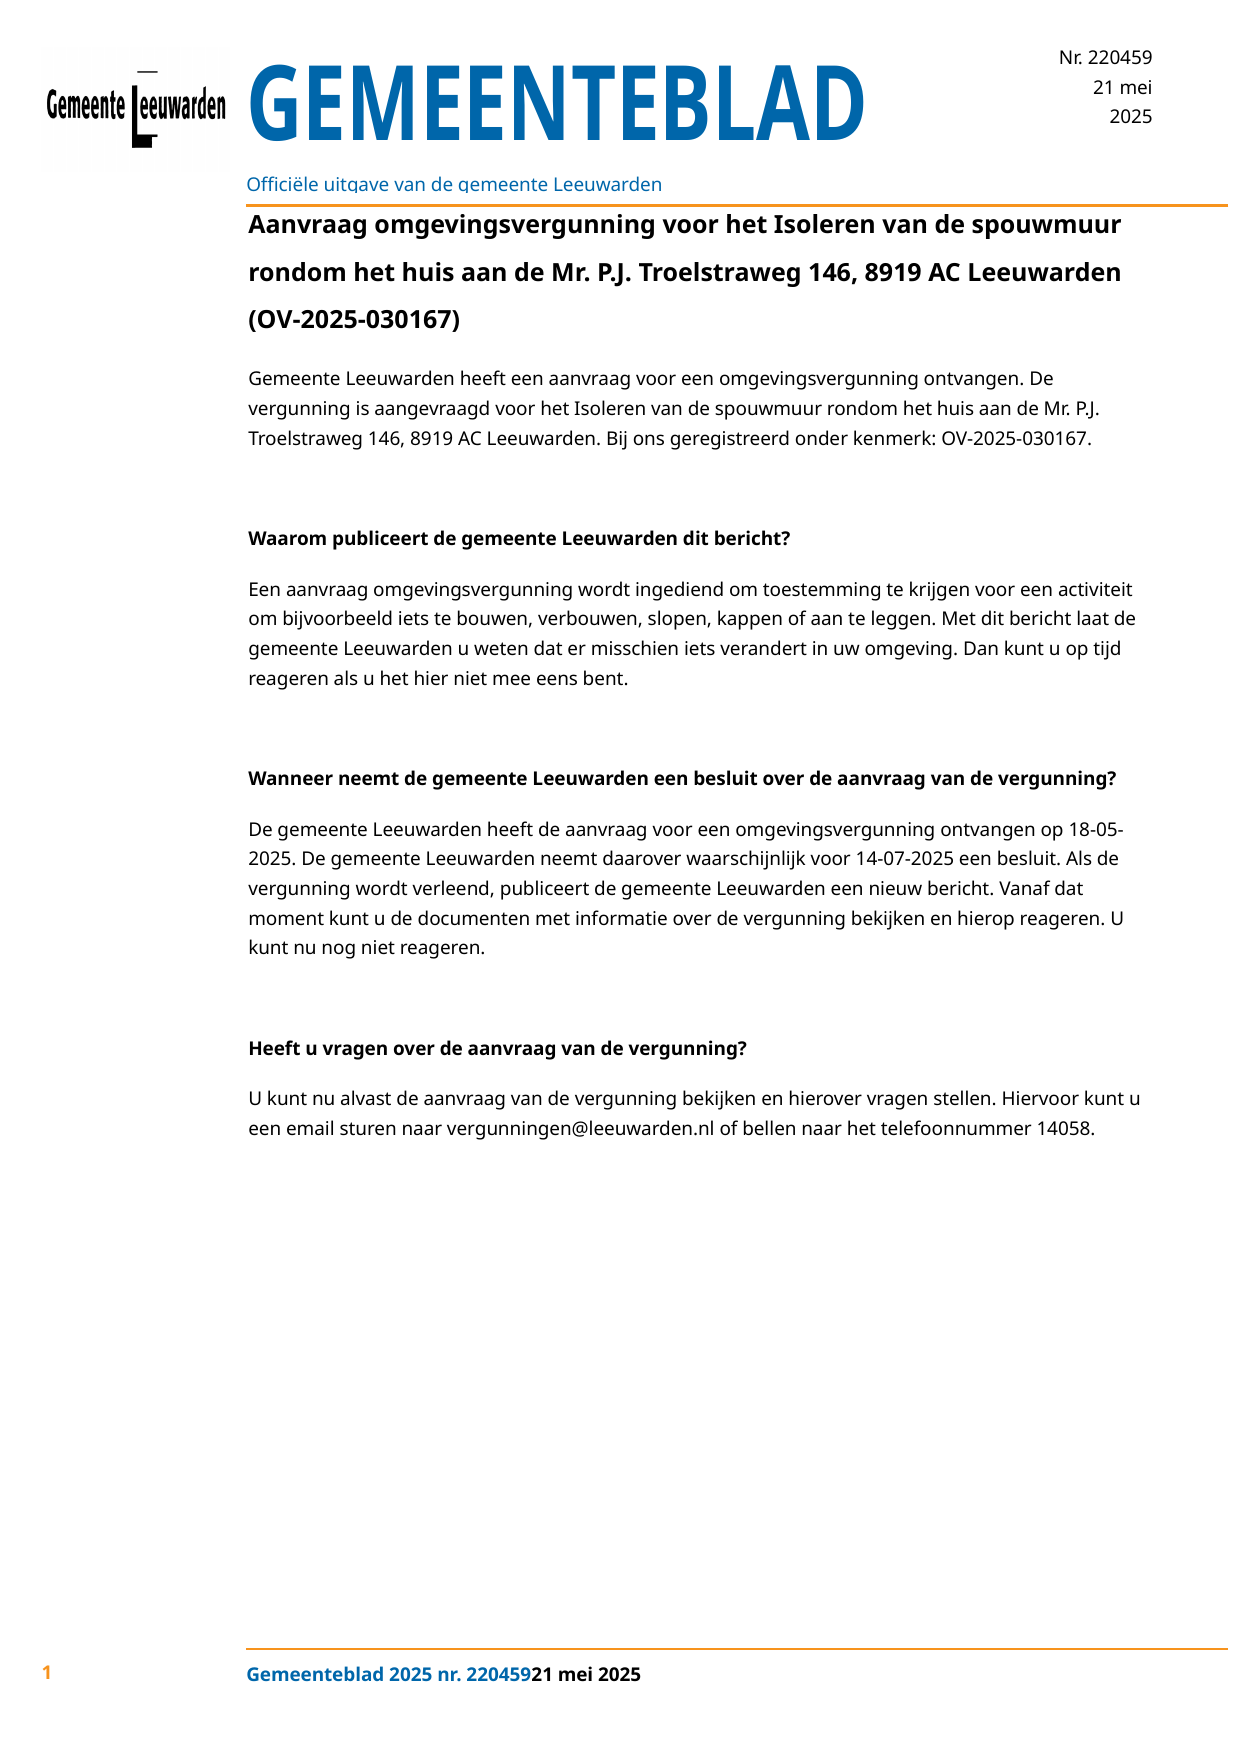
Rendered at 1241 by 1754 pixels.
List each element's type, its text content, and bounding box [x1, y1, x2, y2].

text Een aanvraag omgevingsvergunning wordt ingediend om toestemming te krijgen voor een activiteit om bijvoorbeeld iets te bouwen, verbouwen, slopen, kappen of aan te leggen. Met dit bericht laat de gemeente Leeuwarden u weten dat er misschien iets verandert in uw omgeving. Dan kunt u op tijd reageren als u het hier niet mee eens bent. [248, 576, 1152, 690]
text Heeft u vragen over de aanvraag van de vergunning? [248, 1035, 1152, 1061]
text Wanneer neemt de gemeente Leeuwarden een besluit over de aanvraag van de vergunning? [248, 766, 1152, 791]
text Waarom publiceert de gemeente Leeuwarden dit bericht? [248, 526, 1152, 551]
picture [41, 47, 231, 172]
text De gemeente Leeuwarden heeft de aanvraag voor een omgevingsvergunning ontvangen op 18-05-2025. De gemeente Leeuwarden neemt daarover waarschijnlijk voor 14-07-2025 een besluit. Als de vergunning wordt verleend, publiceert de gemeente Leeuwarden een nieuw bericht. Vanaf dat moment kunt u de documenten met informatie over de vergunning bekijken en hierop reageren. U kunt nu nog niet reageren. [248, 816, 1152, 960]
text Aanvraag omgevingsvergunning voor het Isoleren van de spouwmuur rondom het huis aan de Mr. P.J. Troelstraweg 146, 8919 AC Leeuwarden (OV-2025-030167) [248, 207, 1152, 336]
text Gemeente Leeuwarden heeft een aanvraag voor een omgevingsvergunning ontvangen. De vergunning is aangevraagd voor het Isoleren van de spouwmuur rondom het huis aan de Mr. P.J. Troelstraweg 146, 8919 AC Leeuwarden. Bij ons geregistreerd onder kenmerk: OV-2025-030167. [248, 366, 1152, 450]
text U kunt nu alvast de aanvraag van de vergunning bekijken en hierover vragen stellen. Hiervoor kunt u een email sturen naar vergunningen@leeuwarden.nl of bellen naar het telefoonnummer 14058. [248, 1086, 1152, 1141]
